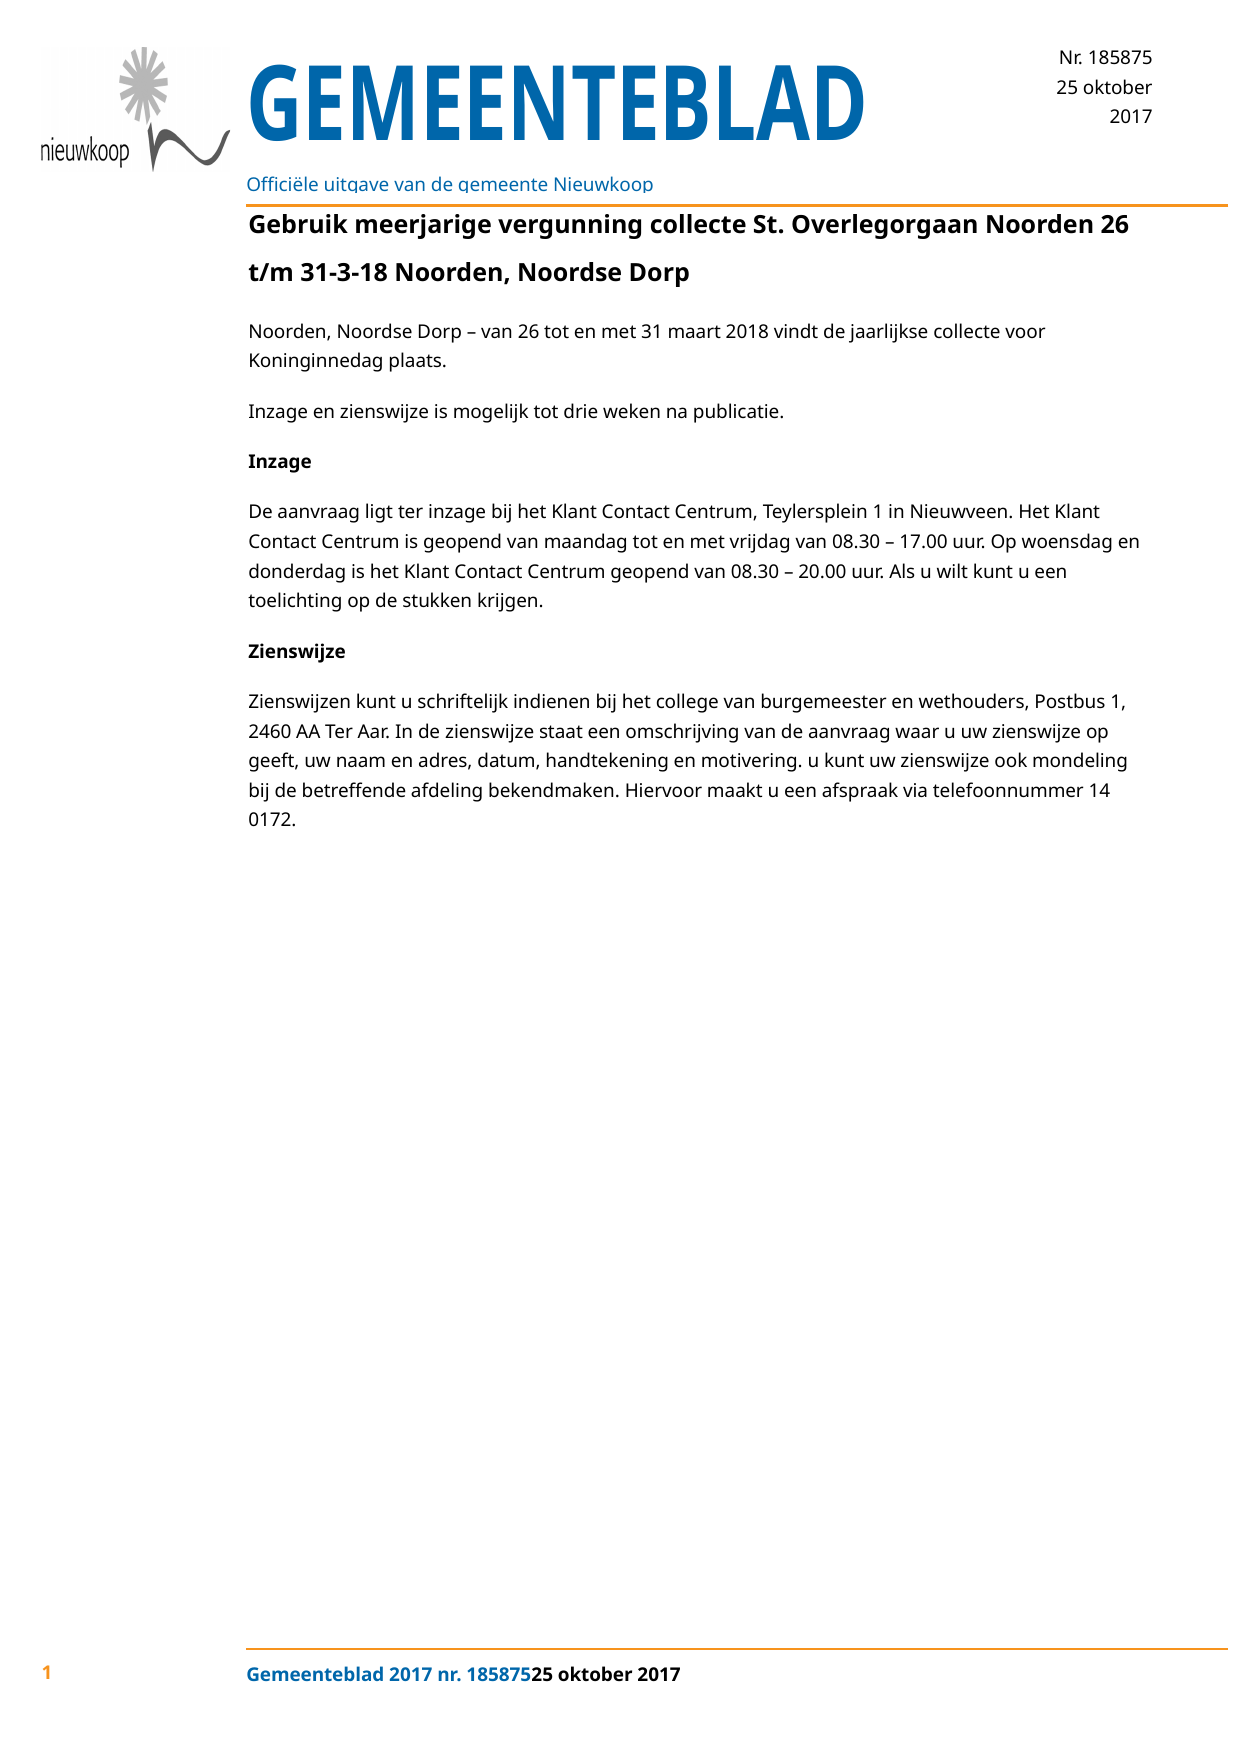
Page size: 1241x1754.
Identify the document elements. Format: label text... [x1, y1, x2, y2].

text Gebruik meerjarige vergunning collecte St. Overlegorgaan Noorden 26 t/m 31-3-18 Noorden, Noordse Dorp [248, 207, 1152, 288]
picture [41, 47, 231, 172]
text Inzage [248, 448, 1152, 474]
text Zienswijze [248, 638, 1152, 664]
text Noorden, Noordse Dorp – van 26 tot en met 31 maart 2018 vindt de jaarlijkse collecte voor Koninginnedag plaats. [248, 318, 1152, 373]
text De aanvraag ligt ter inzage bij het Klant Contact Centrum, Teylersplein 1 in Nieuwveen. Het Klant Contact Centrum is geopend van maandag tot en met vrijdag van 08.30 – 17.00 uur. Op woensdag en donderdag is het Klant Contact Centrum geopend van 08.30 – 20.00 uur. Als u wilt kunt u een toelichting op de stukken krijgen. [248, 499, 1152, 613]
text Zienswijzen kunt u schriftelijk indienen bij het college van burgemeester en wethouders, Postbus 1, 2460 AA Ter Aar. In de zienswijze staat een omschrijving van de aanvraag waar u uw zienswijze op geeft, uw naam en adres, datum, handtekening en motivering. u kunt uw zienswijze ook mondeling bij de betreffende afdeling bekendmaken. Hiervoor maakt u een afspraak via telefoonnummer 14 0172. [248, 688, 1152, 832]
text Inzage en zienswijze is mogelijk tot drie weken na publicatie. [248, 398, 1152, 424]
